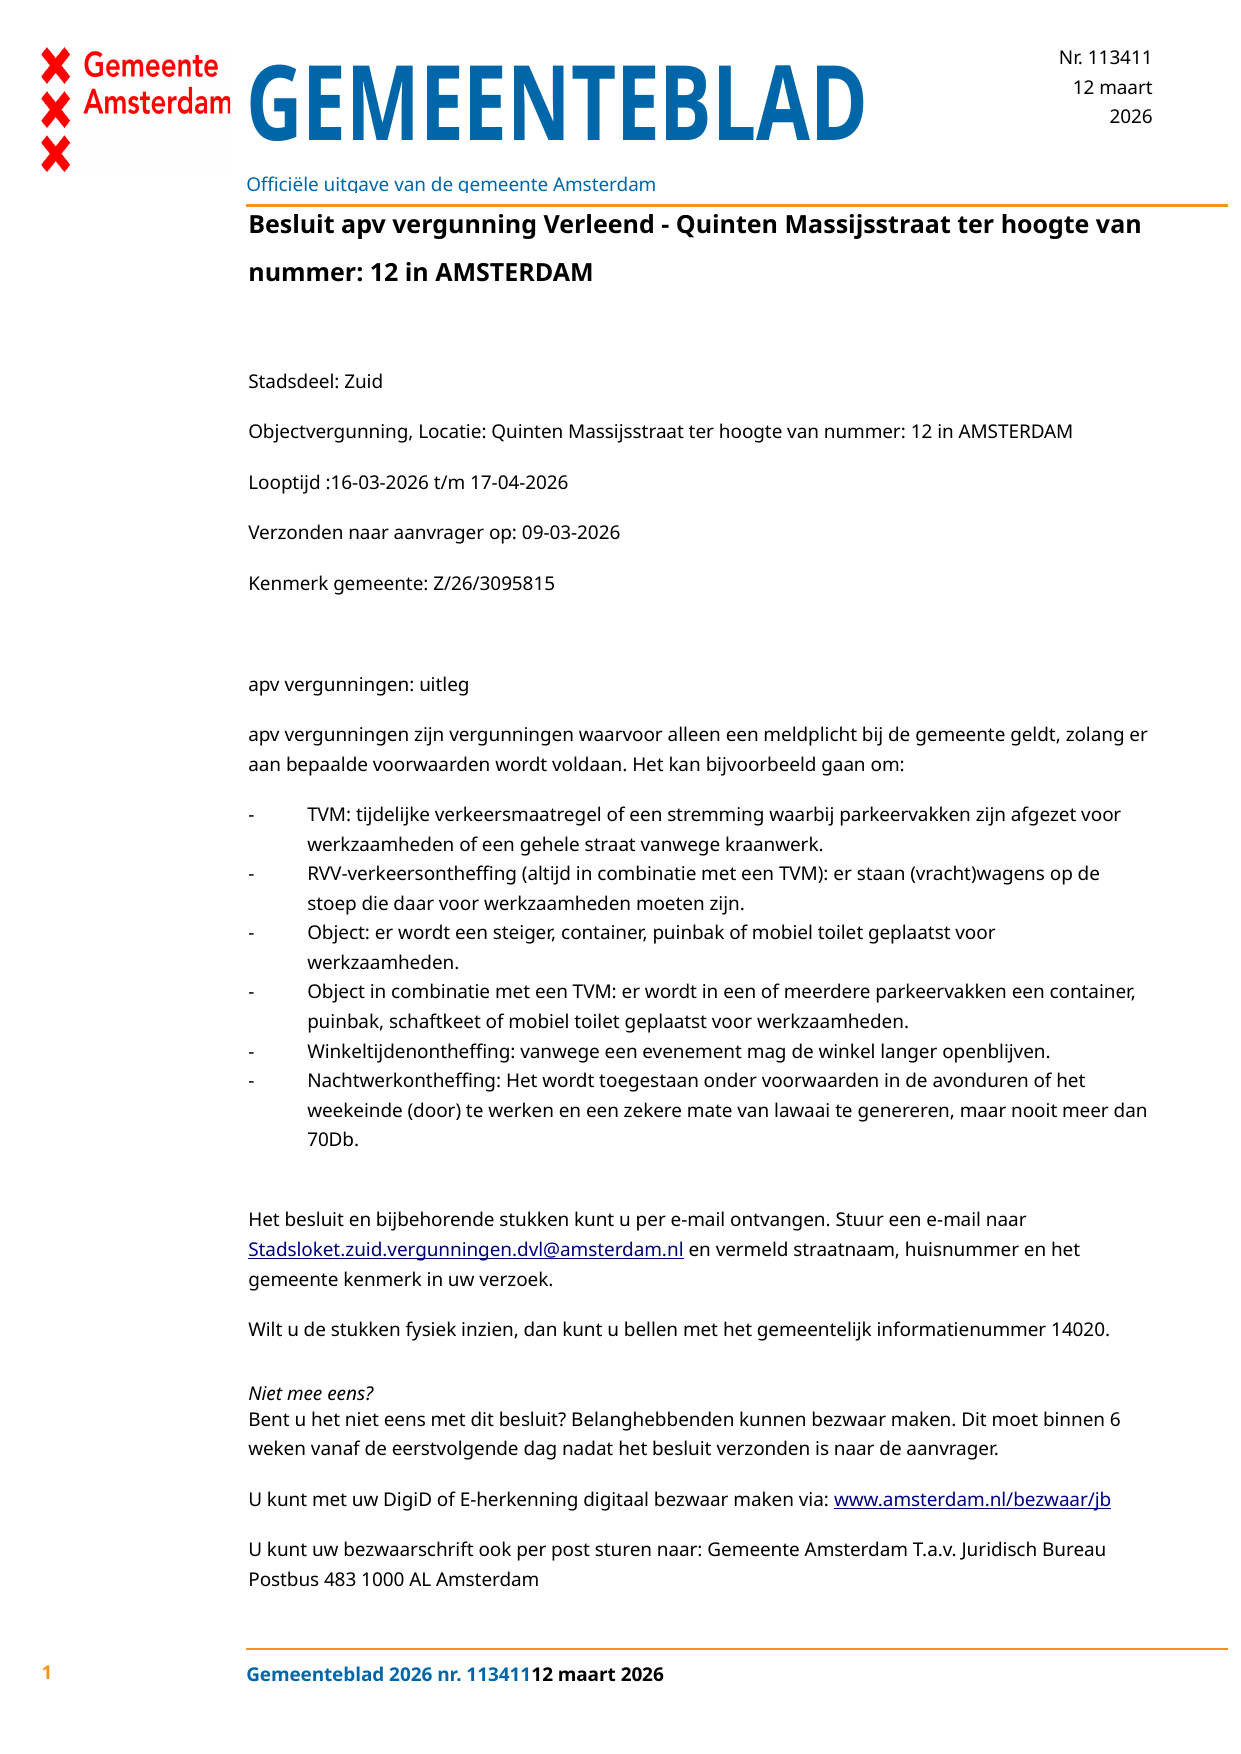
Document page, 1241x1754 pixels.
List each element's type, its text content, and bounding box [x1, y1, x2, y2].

list RVV-verkeersontheffing (altijd in combinatie met een TVM): er staan (vracht)wagens op de stoep die daar voor werkzaamheden moeten zijn. [248, 860, 1152, 916]
text U kunt met uw DigiD of E-herkenning digitaal bezwaar maken via: www.amsterdam.nl/bezwaar/jb [248, 1486, 1152, 1512]
text Objectvergunning, Locatie: Quinten Massijsstraat ter hoogte van nummer: 12 in AMSTERDAM [248, 419, 1152, 444]
text Verzonden naar aanvrager op: 09-03-2026 [248, 519, 1152, 545]
text Kenmerk gemeente: Z/26/3095815 [248, 570, 1152, 596]
text U kunt uw bezwaarschrift ook per post sturen naar: Gemeente Amsterdam T.a.v. Juridisch Bureau Postbus 483 1000 AL Amsterdam [248, 1536, 1152, 1592]
text Wilt u de stukken fysiek inzien, dan kunt u bellen met het gemeentelijk informatienummer 14020. [248, 1316, 1152, 1342]
list TVM: tijdelijke verkeersmaatregel of een stremming waarbij parkeervakken zijn afgezet voor werkzaamheden of een gehele straat vanwege kraanwerk. [248, 801, 1152, 857]
text Besluit apv vergunning Verleend - Quinten Massijsstraat ter hoogte van nummer: 12 in AMSTERDAM [248, 207, 1152, 288]
text Stadsdeel: Zuid [248, 368, 1152, 394]
text apv vergunningen: uitleg [248, 671, 1152, 697]
list Winkeltijdenontheffing: vanwege een evenement mag de winkel langer openblijven. [248, 1038, 1152, 1064]
text Niet mee eens? [248, 1380, 1152, 1406]
text Looptijd :16-03-2026 t/m 17-04-2026 [248, 469, 1152, 495]
text apv vergunningen zijn vergunningen waarvoor alleen een meldplicht bij de gemeente geldt, zolang er aan bepaalde voorwaarden wordt voldaan. Het kan bijvoorbeeld gaan om: [248, 721, 1152, 777]
list Object: er wordt een steiger, container, puinbak of mobiel toilet geplaatst voor werkzaamheden. [248, 919, 1152, 975]
list Nachtwerkontheffing: Het wordt toegestaan onder voorwaarden in de avonduren of het weekeinde (door) te werken en een zekere mate van lawaai te genereren, maar nooit meer dan 70Db. [248, 1067, 1152, 1152]
text Het besluit en bijbehorende stukken kunt u per e-mail ontvangen. Stuur een e-mail naar Stadsloket.zuid.vergunningen.dvl@amsterdam.nl en vermeld straatnaam, huisnummer en het gemeente kenmerk in uw verzoek. [248, 1207, 1152, 1292]
list Object in combinatie met een TVM: er wordt in een of meerdere parkeervakken een container, puinbak, schaftkeet of mobiel toilet geplaatst voor werkzaamheden. [248, 979, 1152, 1034]
text Bent u het niet eens met dit besluit? Belanghebbenden kunnen bezwaar maken. Dit moet binnen 6 weken vanaf de eerstvolgende dag nadat het besluit verzonden is naar de aanvrager. [248, 1406, 1152, 1461]
picture [41, 47, 231, 172]
